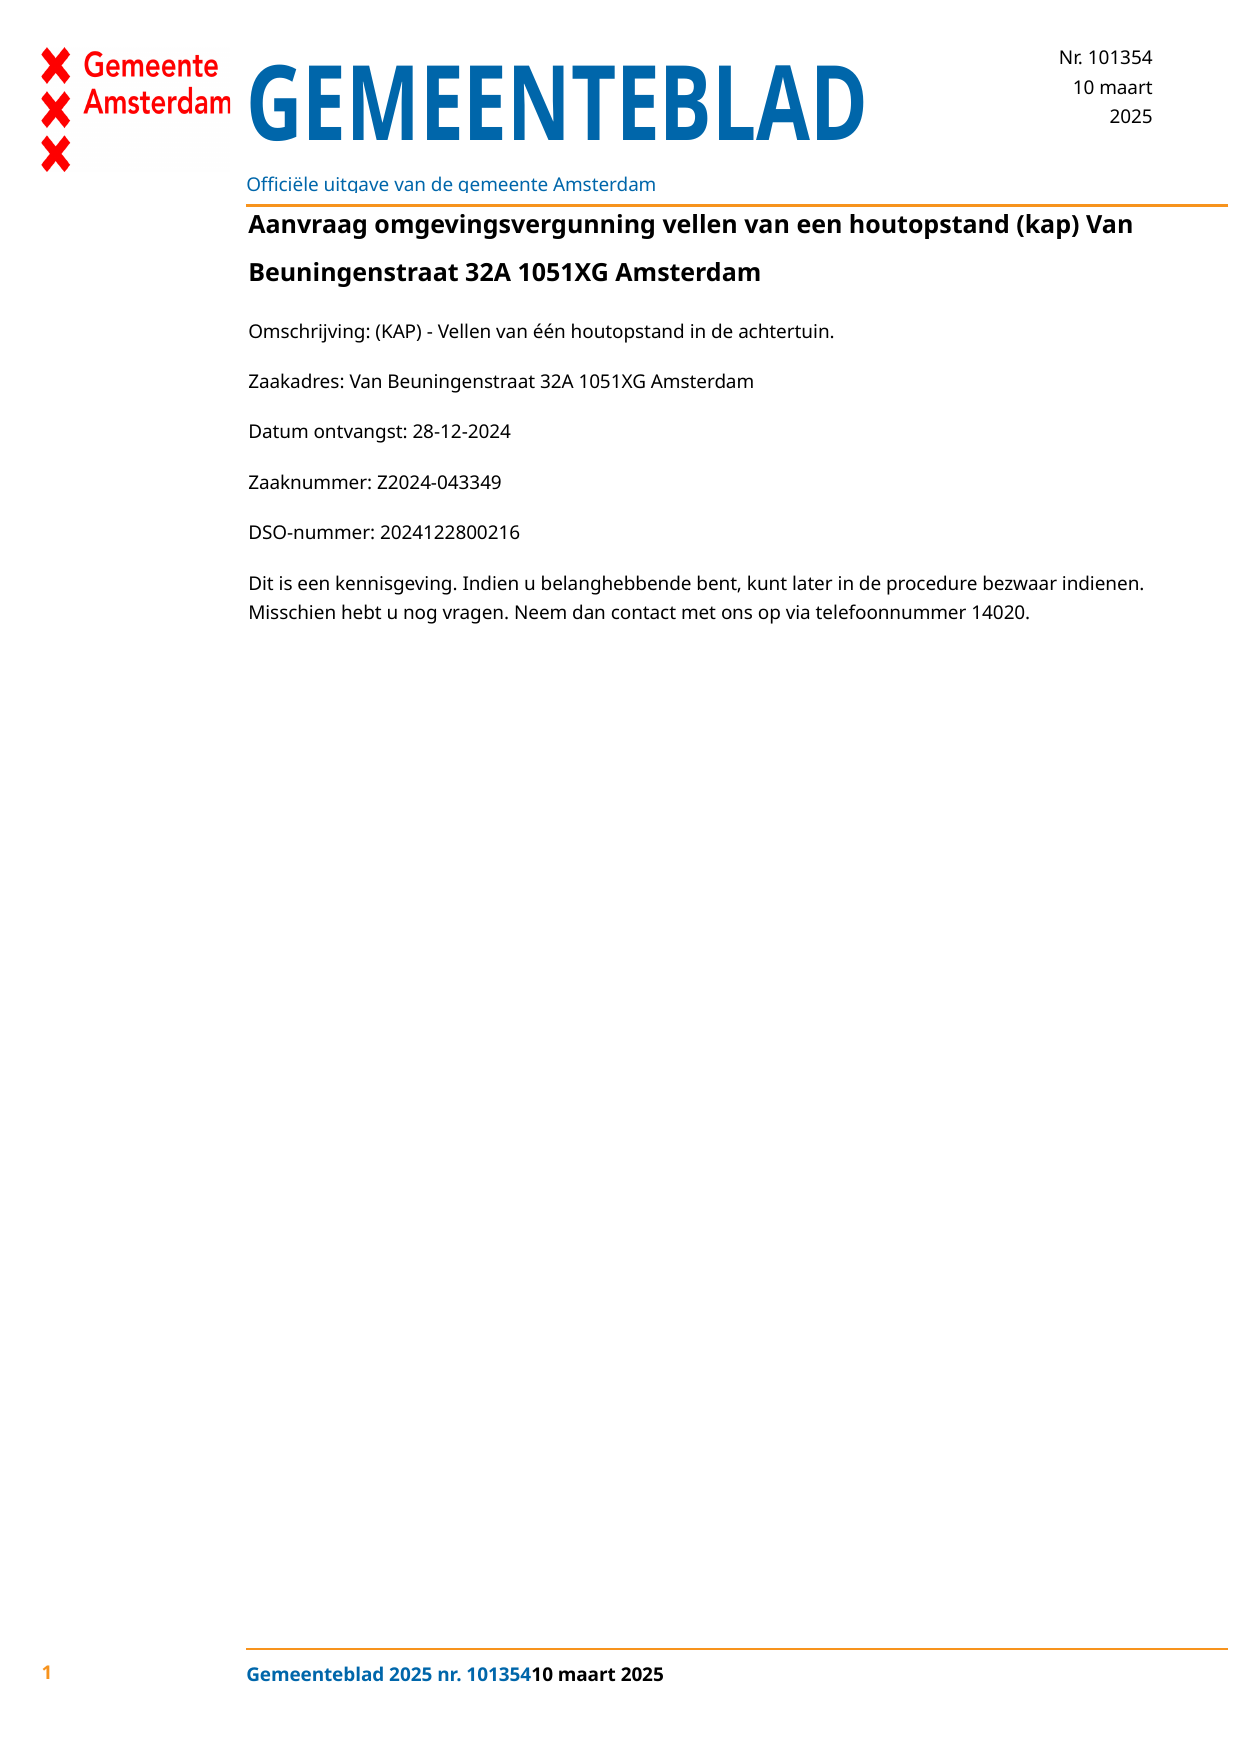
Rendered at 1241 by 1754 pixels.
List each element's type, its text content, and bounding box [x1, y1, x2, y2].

text Dit is een kennisgeving. Indien u belanghebbende bent, kunt later in de procedure bezwaar indienen. Misschien hebt u nog vragen. Neem dan contact met ons op via telefoonnummer 14020. [248, 570, 1152, 625]
text Zaakadres: Van Beuningenstraat 32A 1051XG Amsterdam [248, 368, 1152, 394]
text Datum ontvangst: 28-12-2024 [248, 419, 1152, 444]
picture [41, 47, 231, 172]
text Aanvraag omgevingsvergunning vellen van een houtopstand (kap) Van Beuningenstraat 32A 1051XG Amsterdam [248, 207, 1152, 288]
text Zaaknummer: Z2024-043349 [248, 469, 1152, 495]
text DSO-nummer: 2024122800216 [248, 519, 1152, 545]
text Omschrijving: (KAP) - Vellen van één houtopstand in de achtertuin. [248, 318, 1152, 344]
